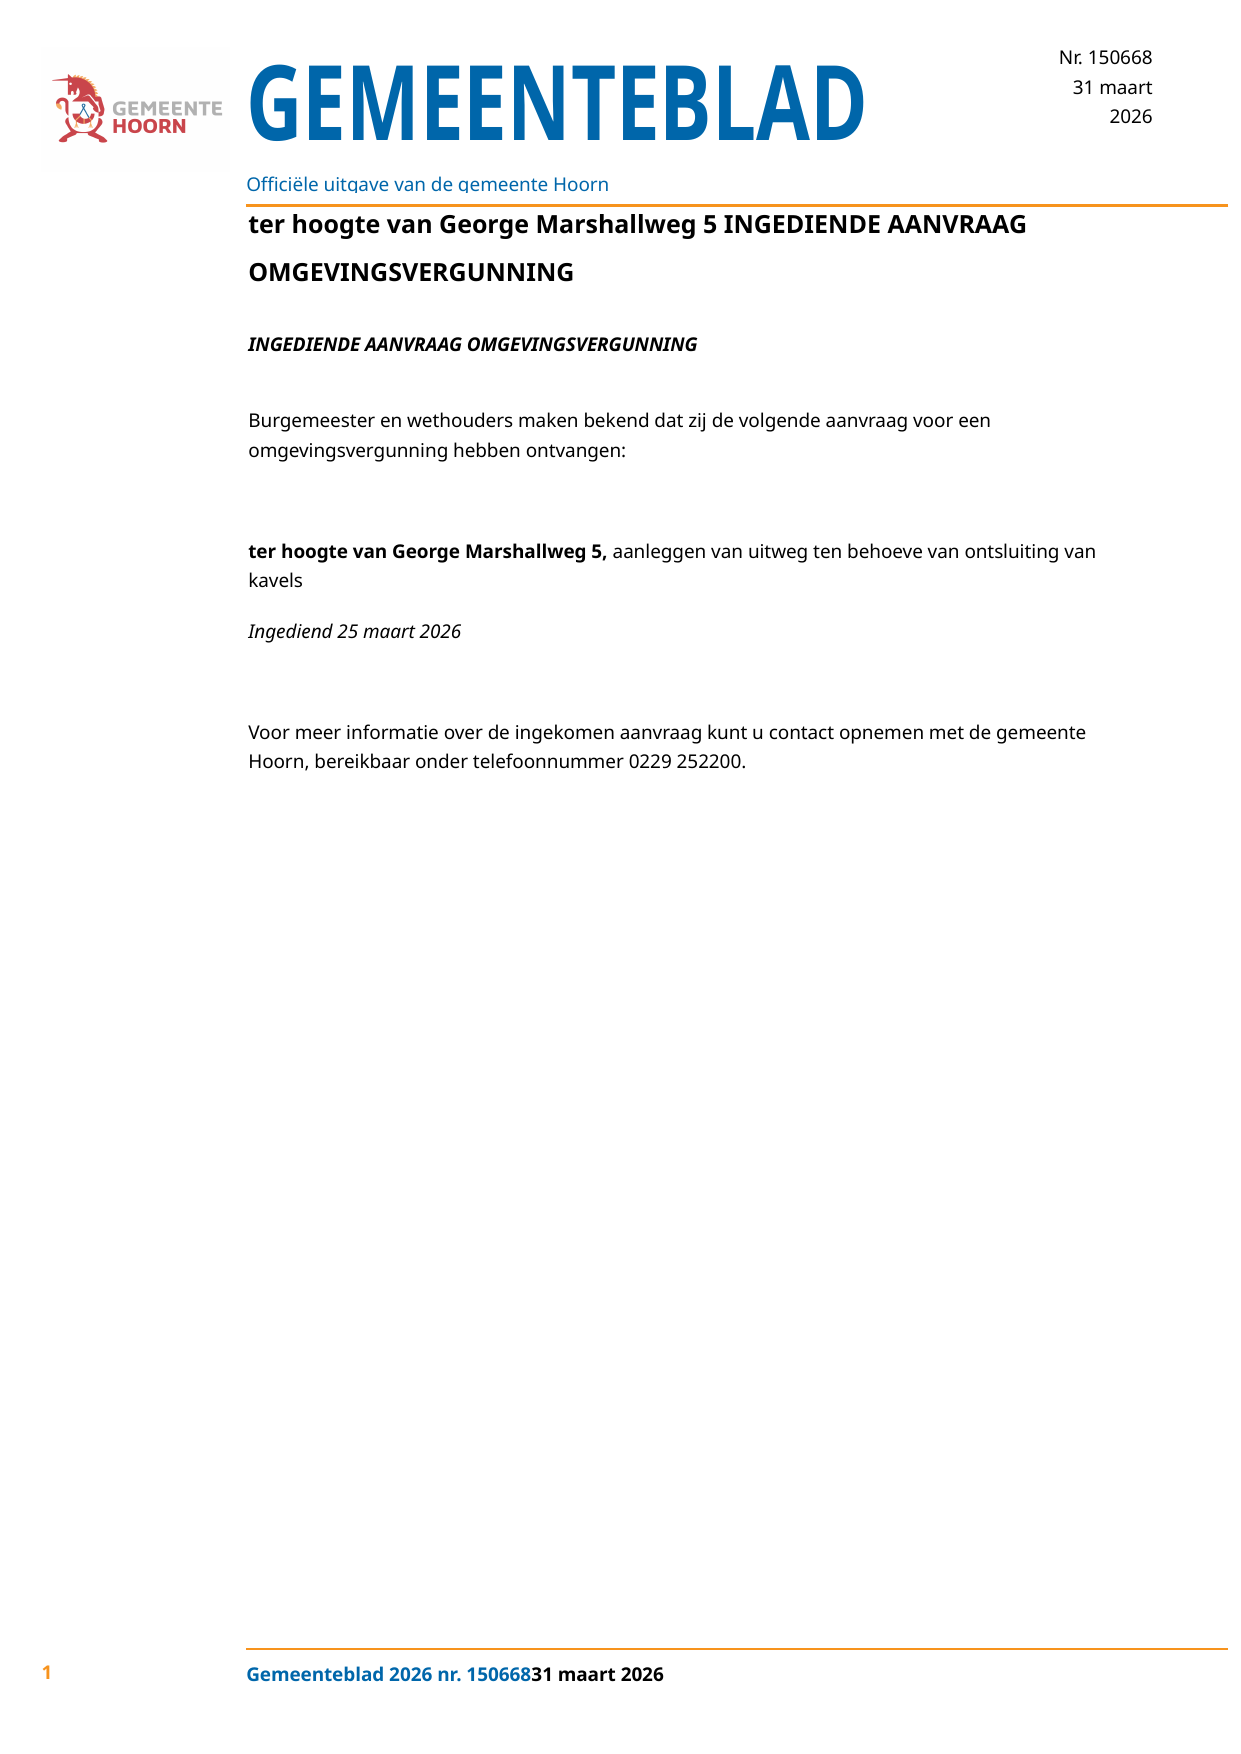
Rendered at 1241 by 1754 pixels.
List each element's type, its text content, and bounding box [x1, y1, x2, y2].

text ter hoogte van George Marshallweg 5 INGEDIENDE AANVRAAG OMGEVINGSVERGUNNING [248, 207, 1152, 288]
text INGEDIENDE AANVRAAG OMGEVINGSVERGUNNING [248, 331, 1152, 357]
text Ingediend 25 maart 2026 [248, 618, 1152, 644]
text Burgemeester en wethouders maken bekend dat zij de volgende aanvraag voor een omgevingsvergunning hebben ontvangen: [248, 408, 1152, 463]
text Voor meer informatie over de ingekomen aanvraag kunt u contact opnemen met de gemeente Hoorn, bereikbaar onder telefoonnummer 0229 252200. [248, 719, 1152, 774]
picture [41, 47, 231, 172]
text ter hoogte van George Marshallweg 5, aanleggen van uitweg ten behoeve van ontsluiting van kavels [248, 538, 1152, 593]
